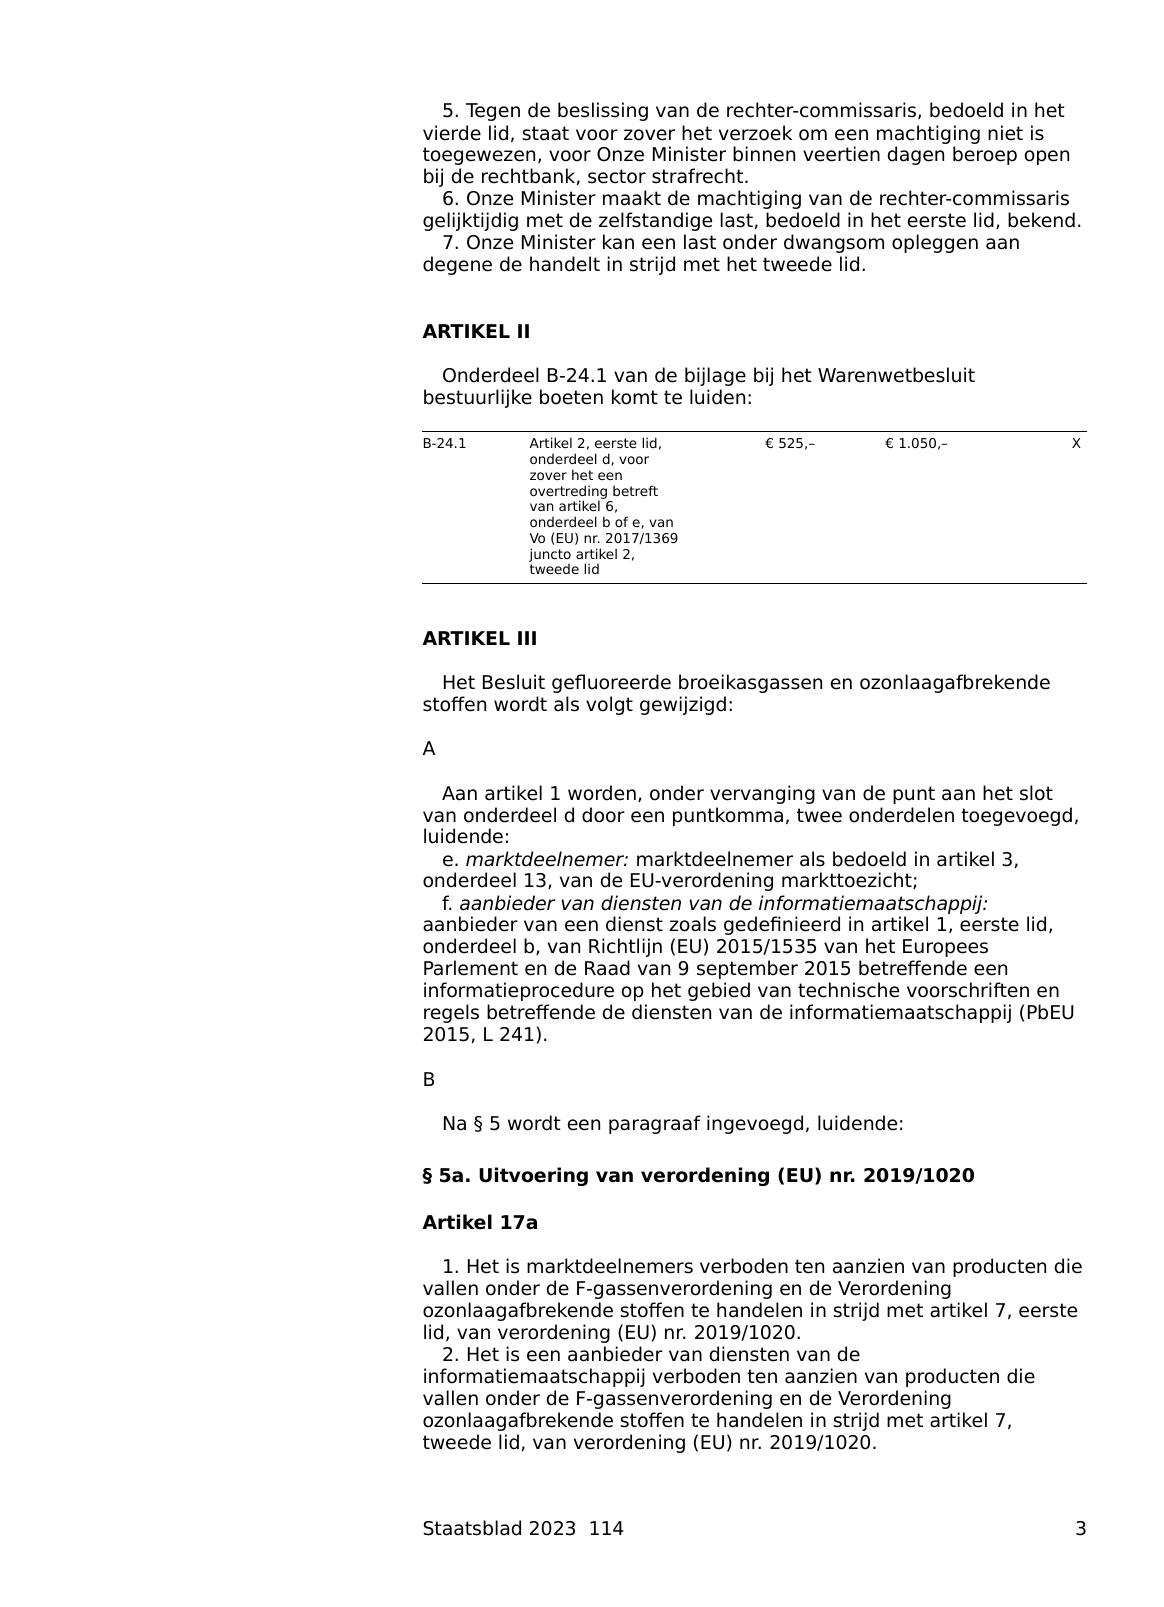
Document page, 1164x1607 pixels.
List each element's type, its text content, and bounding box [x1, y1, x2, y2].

table_header € 525,– [688, 432, 821, 583]
subtitle Artikel 17a [422, 1212, 1087, 1233]
table_header € 1.050,– [821, 432, 954, 583]
text Aan artikel 1 worden, onder vervanging van de punt aan het slot van onderdeel d door een puntkomma, twee onderdelen toegevoegd, luidende: [422, 782, 1087, 848]
text 6. Onze Minister maakt de machtiging van de rechter-commissaris gelijktijdig met de zelfstandige last, bedoeld in het eerste lid, bekend. [422, 188, 1087, 232]
subtitle § 5a. Uitvoering van verordening (EU) nr. 2019/1020 [422, 1164, 1087, 1187]
text e. marktdeelnemer: marktdeelnemer als bedoeld in artikel 3, onderdeel 13, van de EU-verordening markttoezicht; [422, 848, 1087, 892]
table_header B-24.1 [422, 432, 523, 583]
table_header Artikel 2, eerste lid, onderdeel d, voor zover het een overtreding betreft van artikel 6, onderdeel b of e, van Vo (EU) nr. 2017/1369 juncto artikel 2, tweede lid [524, 432, 688, 583]
text Het Besluit gefluoreerde broeikasgassen en ozonlaagafbrekende stoffen wordt als volgt gewijzigd: [422, 672, 1087, 716]
text B [422, 1068, 1087, 1090]
subtitle ARTIKEL II [422, 321, 1087, 343]
subtitle ARTIKEL III [422, 628, 1087, 650]
text f. aanbieder van diensten van de informatiemaatschappij: aanbieder van een dienst zoals gedefinieerd in artikel 1, eerste lid, onderdeel b, van Richtlijn (EU) 2015/1535 van het Europees Parlement en de Raad van 9 september 2015 betreffende een informatieprocedure op het gebied van technische voorschriften en regels betreffende de diensten van de informatiemaatschappij (PbEU 2015, L 241). [422, 892, 1087, 1046]
text 1. Het is marktdeelnemers verboden ten aanzien van producten die vallen onder de F-gassenverordening en de Verordening ozonlaagafbrekende stoffen te handelen in strijd met artikel 7, eerste lid, van verordening (EU) nr. 2019/1020. [422, 1256, 1087, 1344]
text 2. Het is een aanbieder van diensten van de informatiemaatschappij verboden ten aanzien van producten die vallen onder de F-gassenverordening en de Verordening ozonlaagafbrekende stoffen te handelen in strijd met artikel 7, tweede lid, van verordening (EU) nr. 2019/1020. [422, 1344, 1087, 1453]
text Onderdeel B-24.1 van de bijlage bij het Warenwetbesluit bestuurlijke boeten komt te luiden: [422, 365, 1087, 409]
text Na § 5 wordt een paragraaf ingevoegd, luidende: [422, 1113, 1087, 1134]
text 7. Onze Minister kan een last onder dwangsom opleggen aan degene de handelt in strijd met het tweede lid. [422, 232, 1087, 276]
text 5. Tegen de beslissing van de rechter-commissaris, bedoeld in het vierde lid, staat voor zover het verzoek om een machtiging niet is toegewezen, voor Onze Minister binnen veertien dagen beroep open bij de rechtbank, sector strafrecht. [422, 100, 1087, 188]
text A [422, 738, 1087, 760]
table_header X [954, 432, 1087, 583]
